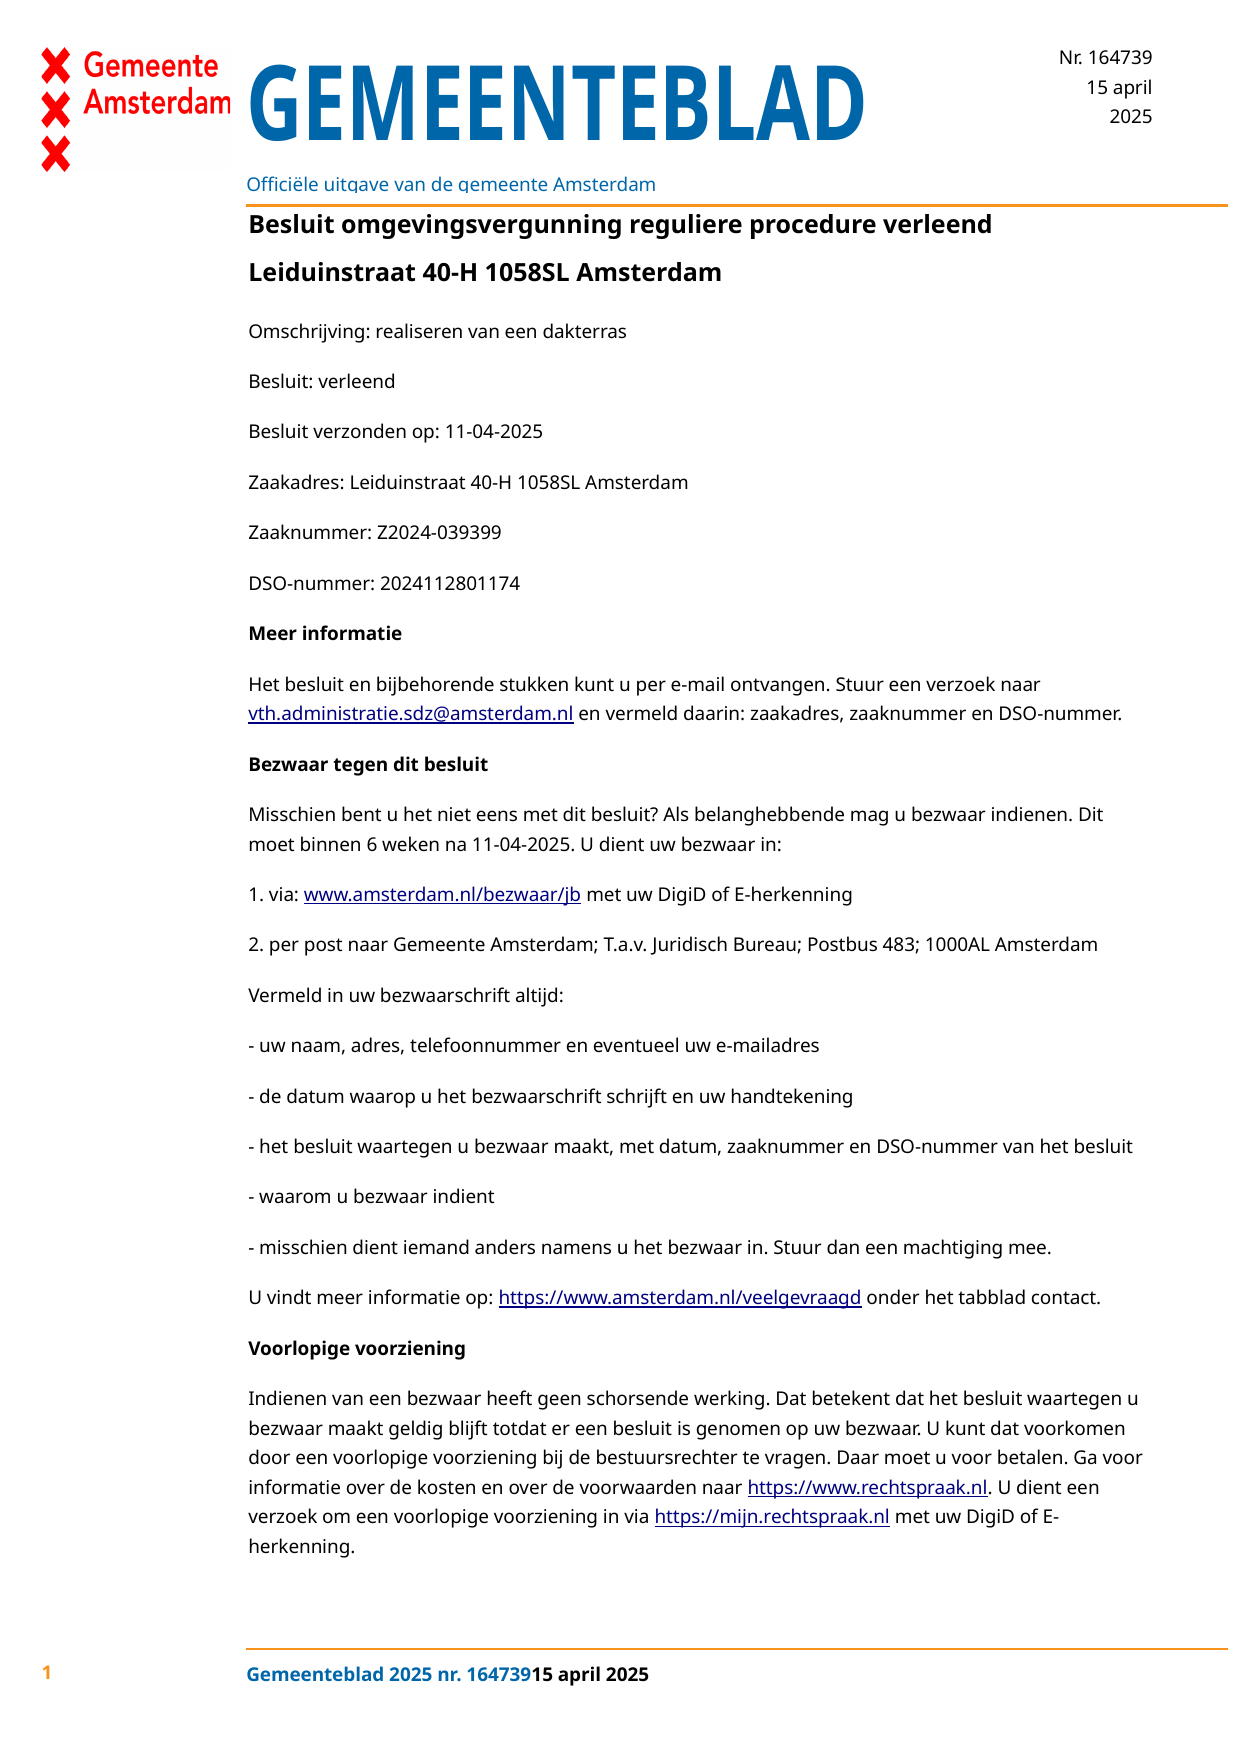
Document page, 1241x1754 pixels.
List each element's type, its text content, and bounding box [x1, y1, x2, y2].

text Indienen van een bezwaar heeft geen schorsende werking. Dat betekent dat het besluit waartegen u bezwaar maakt geldig blijft totdat er een besluit is genomen op uw bezwaar. U kunt dat voorkomen door een voorlopige voorziening bij de bestuursrechter te vragen. Daar moet u voor betalen. Ga voor informatie over de kosten en over de voorwaarden naar https://www.rechtspraak.nl. U dient een verzoek om een voorlopige voorziening in via https://mijn.rechtspraak.nl met uw DigiD of E-herkenning. [248, 1385, 1152, 1559]
text Besluit: verleend [248, 368, 1152, 394]
text Besluit verzonden op: 11-04-2025 [248, 419, 1152, 444]
text Het besluit en bijbehorende stukken kunt u per e-mail ontvangen. Stuur een verzoek naar vth.administratie.sdz@amsterdam.nl en vermeld daarin: zaakadres, zaaknummer en DSO-nummer. [248, 671, 1152, 726]
text Voorlopige voorziening [248, 1335, 1152, 1361]
text Omschrijving: realiseren van een dakterras [248, 318, 1152, 344]
text Meer informatie [248, 620, 1152, 646]
text Besluit omgevingsvergunning reguliere procedure verleend Leiduinstraat 40-H 1058SL Amsterdam [248, 207, 1152, 288]
text DSO-nummer: 2024112801174 [248, 570, 1152, 596]
text - waarom u bezwaar indient [248, 1184, 1152, 1209]
text Zaakadres: Leiduinstraat 40-H 1058SL Amsterdam [248, 469, 1152, 495]
text Misschien bent u het niet eens met dit besluit? Als belanghebbende mag u bezwaar indienen. Dit moet binnen 6 weken na 11-04-2025. U dient uw bezwaar in: [248, 801, 1152, 857]
text Zaaknummer: Z2024-039399 [248, 519, 1152, 545]
text - misschien dient iemand anders namens u het bezwaar in. Stuur dan een machtiging mee. [248, 1234, 1152, 1260]
text 2. per post naar Gemeente Amsterdam; T.a.v. Juridisch Bureau; Postbus 483; 1000AL Amsterdam [248, 932, 1152, 957]
text - het besluit waartegen u bezwaar maakt, met datum, zaaknummer en DSO-nummer van het besluit [248, 1133, 1152, 1159]
text Bezwaar tegen dit besluit [248, 751, 1152, 777]
text - de datum waarop u het bezwaarschrift schrijft en uw handtekening [248, 1083, 1152, 1109]
text U vindt meer informatie op: https://www.amsterdam.nl/veelgevraagd onder het tabblad contact. [248, 1284, 1152, 1310]
picture [41, 47, 231, 172]
text Vermeld in uw bezwaarschrift altijd: [248, 982, 1152, 1008]
text - uw naam, adres, telefoonnummer en eventueel uw e-mailadres [248, 1032, 1152, 1058]
text 1. via: www.amsterdam.nl/bezwaar/jb met uw DigiD of E-herkenning [248, 881, 1152, 907]
